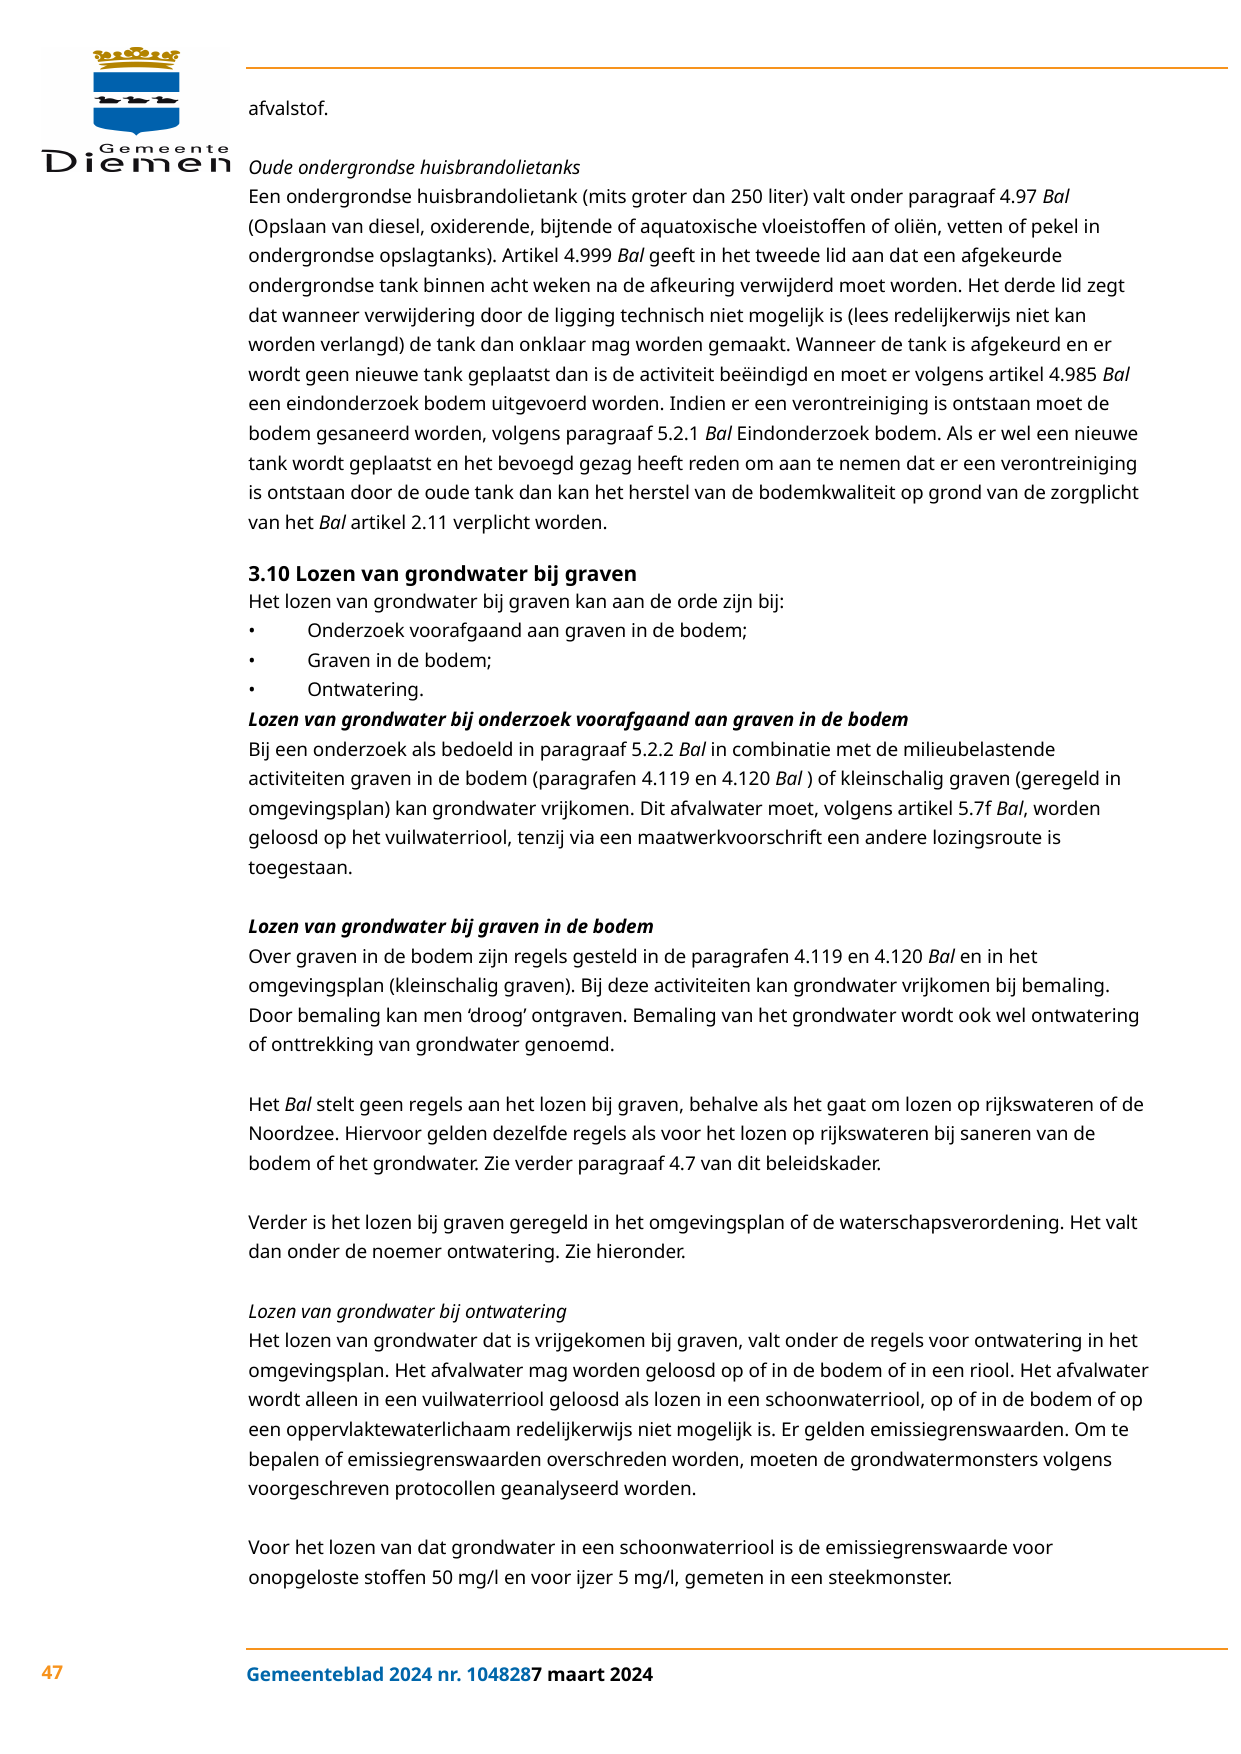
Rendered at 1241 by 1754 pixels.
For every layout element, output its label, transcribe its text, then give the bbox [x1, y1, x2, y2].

text Een ondergrondse huisbrandolietank (mits groter dan 250 liter) valt onder paragraaf 4.97 Bal (Opslaan van diesel, oxiderende, bijtende of aquatoxische vloeistoffen of oliën, vetten of pekel in ondergrondse opslagtanks). Artikel 4.999 Bal geeft in het tweede lid aan dat een afgekeurde ondergrondse tank binnen acht weken na de afkeuring verwijderd moet worden. Het derde lid zegt dat wanneer verwijdering door de ligging technisch niet mogelijk is (lees redelijkerwijs niet kan worden verlangd) de tank dan onklaar mag worden gemaakt. Wanneer de tank is afgekeurd en er wordt geen nieuwe tank geplaatst dan is de activiteit beëindigd en moet er volgens artikel 4.985 Bal een eindonderzoek bodem uitgevoerd worden. Indien er een verontreiniging is ontstaan moet de bodem gesaneerd worden, volgens paragraaf 5.2.1 Bal Eindonderzoek bodem. Als er wel een nieuwe tank wordt geplaatst en het bevoegd gezag heeft reden om aan te nemen dat er een verontreiniging is ontstaan door de oude tank dan kan het herstel van de bodemkwaliteit op grond van de zorgplicht van het Bal artikel 2.11 verplicht worden. [248, 183, 1152, 535]
text Oude ondergrondse huisbrandolietanks [248, 154, 1152, 180]
text 3.10 Lozen van grondwater bij graven [248, 559, 1152, 588]
text Verder is het lozen bij graven geregeld in het omgevingsplan of de waterschapsverordening. Het valt dan onder de noemer ontwatering. Zie hieronder. [248, 1209, 1152, 1264]
list Ontwatering. [248, 677, 1152, 702]
list Graven in de bodem; [248, 647, 1152, 673]
text Voor het lozen van dat grondwater in een schoonwaterriool is de emissiegrenswaarde voor onopgeloste stoffen 50 mg/l en voor ijzer 5 mg/l, gemeten in een steekmonster. [248, 1534, 1152, 1590]
list Onderzoek voorafgaand aan graven in de bodem; [248, 617, 1152, 643]
text Het lozen van grondwater bij graven kan aan de orde zijn bij: [248, 588, 1152, 613]
text Het lozen van grondwater dat is vrijgekomen bij graven, valt onder de regels voor ontwatering in het omgevingsplan. Het afvalwater mag worden geloosd op of in de bodem of in een riool. Het afvalwater wordt alleen in een vuilwaterriool geloosd als lozen in een schoonwaterriool, op of in de bodem of op een oppervlaktewaterlichaam redelijkerwijs niet mogelijk is. Er gelden emissiegrenswaarden. Om te bepalen of emissiegrenswaarden overschreden worden, moeten de grondwatermonsters volgens voorgeschreven protocollen geanalyseerd worden. [248, 1327, 1152, 1501]
picture [41, 47, 231, 172]
text afvalstof. [248, 95, 1152, 121]
text Het Bal stelt geen regels aan het lozen bij graven, behalve als het gaat om lozen op rijkswateren of de Noordzee. Hiervoor gelden dezelfde regels als voor het lozen op rijkswateren bij saneren van de bodem of het grondwater. Zie verder paragraaf 4.7 van dit beleidskader. [248, 1091, 1152, 1176]
text Lozen van grondwater bij ontwatering [248, 1298, 1152, 1323]
text Lozen van grondwater bij onderzoek voorafgaand aan graven in de bodem [248, 706, 1152, 732]
text Over graven in de bodem zijn regels gesteld in de paragrafen 4.119 en 4.120 Bal en in het omgevingsplan (kleinschalig graven). Bij deze activiteiten kan grondwater vrijkomen bij bemaling. Door bemaling kan men ‘droog’ ontgraven. Bemaling van het grondwater wordt ook wel ontwatering of onttrekking van grondwater genoemd. [248, 943, 1152, 1057]
text Lozen van grondwater bij graven in de bodem [248, 913, 1152, 939]
text Bij een onderzoek als bedoeld in paragraaf 5.2.2 Bal in combinatie met de milieubelastende activiteiten graven in de bodem (paragrafen 4.119 en 4.120 Bal ) of kleinschalig graven (geregeld in omgevingsplan) kan grondwater vrijkomen. Dit afvalwater moet, volgens artikel 5.7f Bal, worden geloosd op het vuilwaterriool, tenzij via een maatwerkvoorschrift een andere lozingsroute is toegestaan. [248, 736, 1152, 880]
